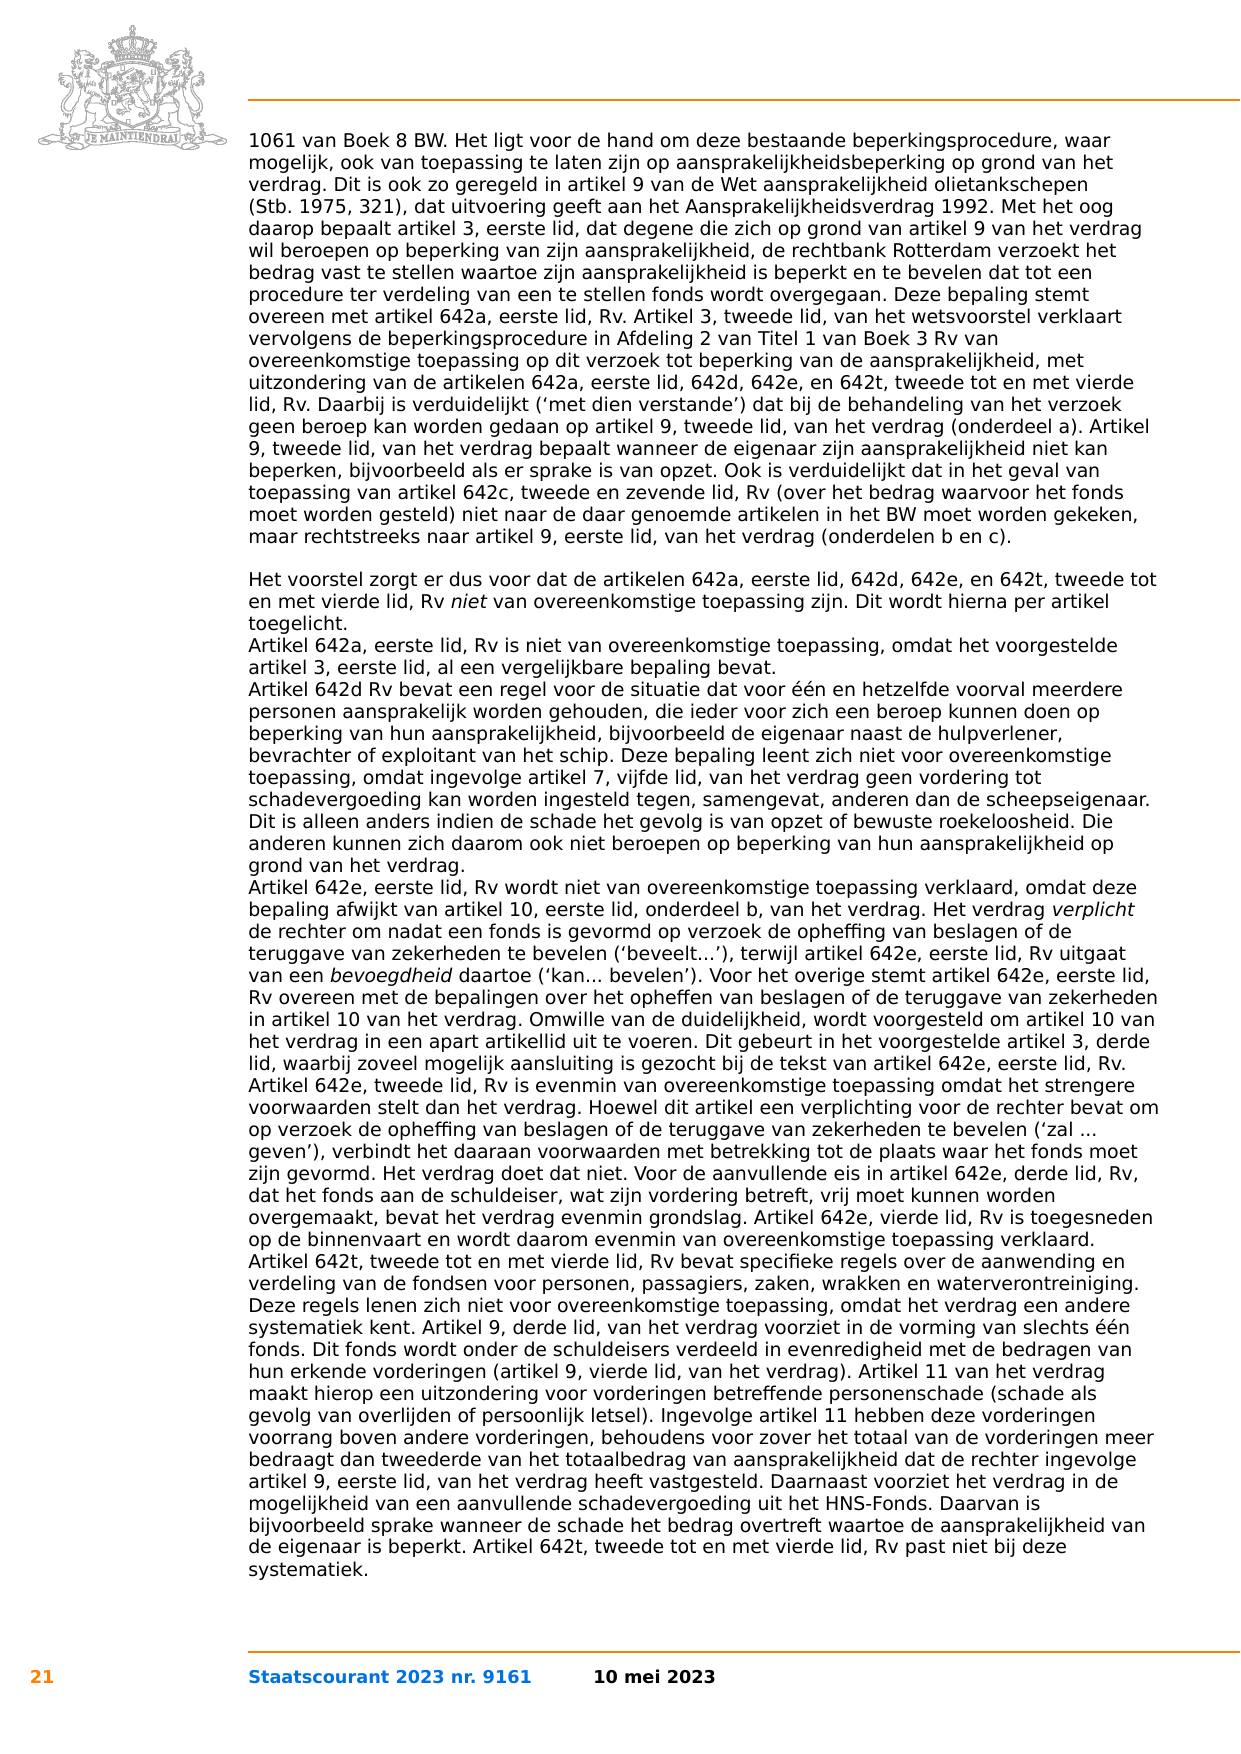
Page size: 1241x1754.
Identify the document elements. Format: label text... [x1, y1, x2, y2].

text 1061 van Boek 8 BW. Het ligt voor de hand om deze bestaande beperkingsprocedure, waar mogelijk, ook van toepassing te laten zijn op aansprakelijkheidsbeperking op grond van het verdrag. Dit is ook zo geregeld in artikel 9 van de Wet aansprakelijkheid olietankschepen (Stb. 1975, 321), dat uitvoering geeft aan het Aansprakelijkheidsverdrag 1992. Met het oog daarop bepaalt artikel 3, eerste lid, dat degene die zich op grond van artikel 9 van het verdrag wil beroepen op beperking van zijn aansprakelijkheid, de rechtbank Rotterdam verzoekt het bedrag vast te stellen waartoe zijn aansprakelijkheid is beperkt en te bevelen dat tot een procedure ter verdeling van een te stellen fonds wordt overgegaan. Deze bepaling stemt overeen met artikel 642a, eerste lid, Rv. Artikel 3, tweede lid, van het wetsvoorstel verklaart vervolgens de beperkingsprocedure in Afdeling 2 van Titel 1 van Boek 3 Rv van overeenkomstige toepassing op dit verzoek tot beperking van de aansprakelijkheid, met uitzondering van de artikelen 642a, eerste lid, 642d, 642e, en 642t, tweede tot en met vierde lid, Rv. Daarbij is verduidelijkt (‘met dien verstande’) dat bij de behandeling van het verzoek geen beroep kan worden gedaan op artikel 9, tweede lid, van het verdrag (onderdeel a). Artikel 9, tweede lid, van het verdrag bepaalt wanneer de eigenaar zijn aansprakelijkheid niet kan beperken, bijvoorbeeld als er sprake is van opzet. Ook is verduidelijkt dat in het geval van toepassing van artikel 642c, tweede en zevende lid, Rv (over het bedrag waarvoor het fonds moet worden gesteld) niet naar de daar genoemde artikelen in het BW moet worden gekeken, maar rechtstreeks naar artikel 9, eerste lid, van het verdrag (onderdelen b en c). [248, 130, 1163, 547]
text Artikel 642a, eerste lid, Rv is niet van overeenkomstige toepassing, omdat het voorgestelde artikel 3, eerste lid, al een vergelijkbare bepaling bevat. [248, 635, 1163, 679]
text Artikel 642e, eerste lid, Rv wordt niet van overeenkomstige toepassing verklaard, omdat deze bepaling afwijkt van artikel 10, eerste lid, onderdeel b, van het verdrag. Het verdrag verplicht de rechter om nadat een fonds is gevormd op verzoek de opheffing van beslagen of de teruggave van zekerheden te bevelen (‘beveelt...’), terwijl artikel 642e, eerste lid, Rv uitgaat van een bevoegdheid daartoe (‘kan... bevelen’). Voor het overige stemt artikel 642e, eerste lid, Rv overeen met de bepalingen over het opheffen van beslagen of de teruggave van zekerheden in artikel 10 van het verdrag. Omwille van de duidelijkheid, wordt voorgesteld om artikel 10 van het verdrag in een apart artikellid uit te voeren. Dit gebeurt in het voorgestelde artikel 3, derde lid, waarbij zoveel mogelijk aansluiting is gezocht bij de tekst van artikel 642e, eerste lid, Rv. [248, 877, 1163, 1075]
text Artikel 642d Rv bevat een regel voor de situatie dat voor één en hetzelfde voorval meerdere personen aansprakelijk worden gehouden, die ieder voor zich een beroep kunnen doen op beperking van hun aansprakelijkheid, bijvoorbeeld de eigenaar naast de hulpverlener, bevrachter of exploitant van het schip. Deze bepaling leent zich niet voor overeenkomstige toepassing, omdat ingevolge artikel 7, vijfde lid, van het verdrag geen vordering tot schadevergoeding kan worden ingesteld tegen, samengevat, anderen dan de scheepseigenaar. Dit is alleen anders indien de schade het gevolg is van opzet of bewuste roekeloosheid. Die anderen kunnen zich daarom ook niet beroepen op beperking van hun aansprakelijkheid op grond van het verdrag. [248, 679, 1163, 877]
text Het voorstel zorgt er dus voor dat de artikelen 642a, eerste lid, 642d, 642e, en 642t, tweede tot en met vierde lid, Rv niet van overeenkomstige toepassing zijn. Dit wordt hierna per artikel toegelicht. [248, 569, 1163, 635]
text Artikel 642e, tweede lid, Rv is evenmin van overeenkomstige toepassing omdat het strengere voorwaarden stelt dan het verdrag. Hoewel dit artikel een verplichting voor de rechter bevat om op verzoek de opheffing van beslagen of de teruggave van zekerheden te bevelen (‘zal ... geven’), verbindt het daaraan voorwaarden met betrekking tot de plaats waar het fonds moet zijn gevormd. Het verdrag doet dat niet. Voor de aanvullende eis in artikel 642e, derde lid, Rv, dat het fonds aan de schuldeiser, wat zijn vordering betreft, vrij moet kunnen worden overgemaakt, bevat het verdrag evenmin grondslag. Artikel 642e, vierde lid, Rv is toegesneden op de binnenvaart en wordt daarom evenmin van overeenkomstige toepassing verklaard. [248, 1075, 1163, 1251]
picture [38, 25, 227, 150]
text Artikel 642t, tweede tot en met vierde lid, Rv bevat specifieke regels over de aanwending en verdeling van de fondsen voor personen, passagiers, zaken, wrakken en waterverontreiniging. Deze regels lenen zich niet voor overeenkomstige toepassing, omdat het verdrag een andere systematiek kent. Artikel 9, derde lid, van het verdrag voorziet in de vorming van slechts één fonds. Dit fonds wordt onder de schuldeisers verdeeld in evenredigheid met de bedragen van hun erkende vorderingen (artikel 9, vierde lid, van het verdrag). Artikel 11 van het verdrag maakt hierop een uitzondering voor vorderingen betreffende personenschade (schade als gevolg van overlijden of persoonlijk letsel). Ingevolge artikel 11 hebben deze vorderingen voorrang boven andere vorderingen, behoudens voor zover het totaal van de vorderingen meer bedraagt dan tweederde van het totaalbedrag van aansprakelijkheid dat de rechter ingevolge artikel 9, eerste lid, van het verdrag heeft vastgesteld. Daarnaast voorziet het verdrag in de mogelijkheid van een aanvullende schadevergoeding uit het HNS-Fonds. Daarvan is bijvoorbeeld sprake wanneer de schade het bedrag overtreft waartoe de aansprakelijkheid van de eigenaar is beperkt. Artikel 642t, tweede tot en met vierde lid, Rv past niet bij deze systematiek. [248, 1251, 1163, 1580]
